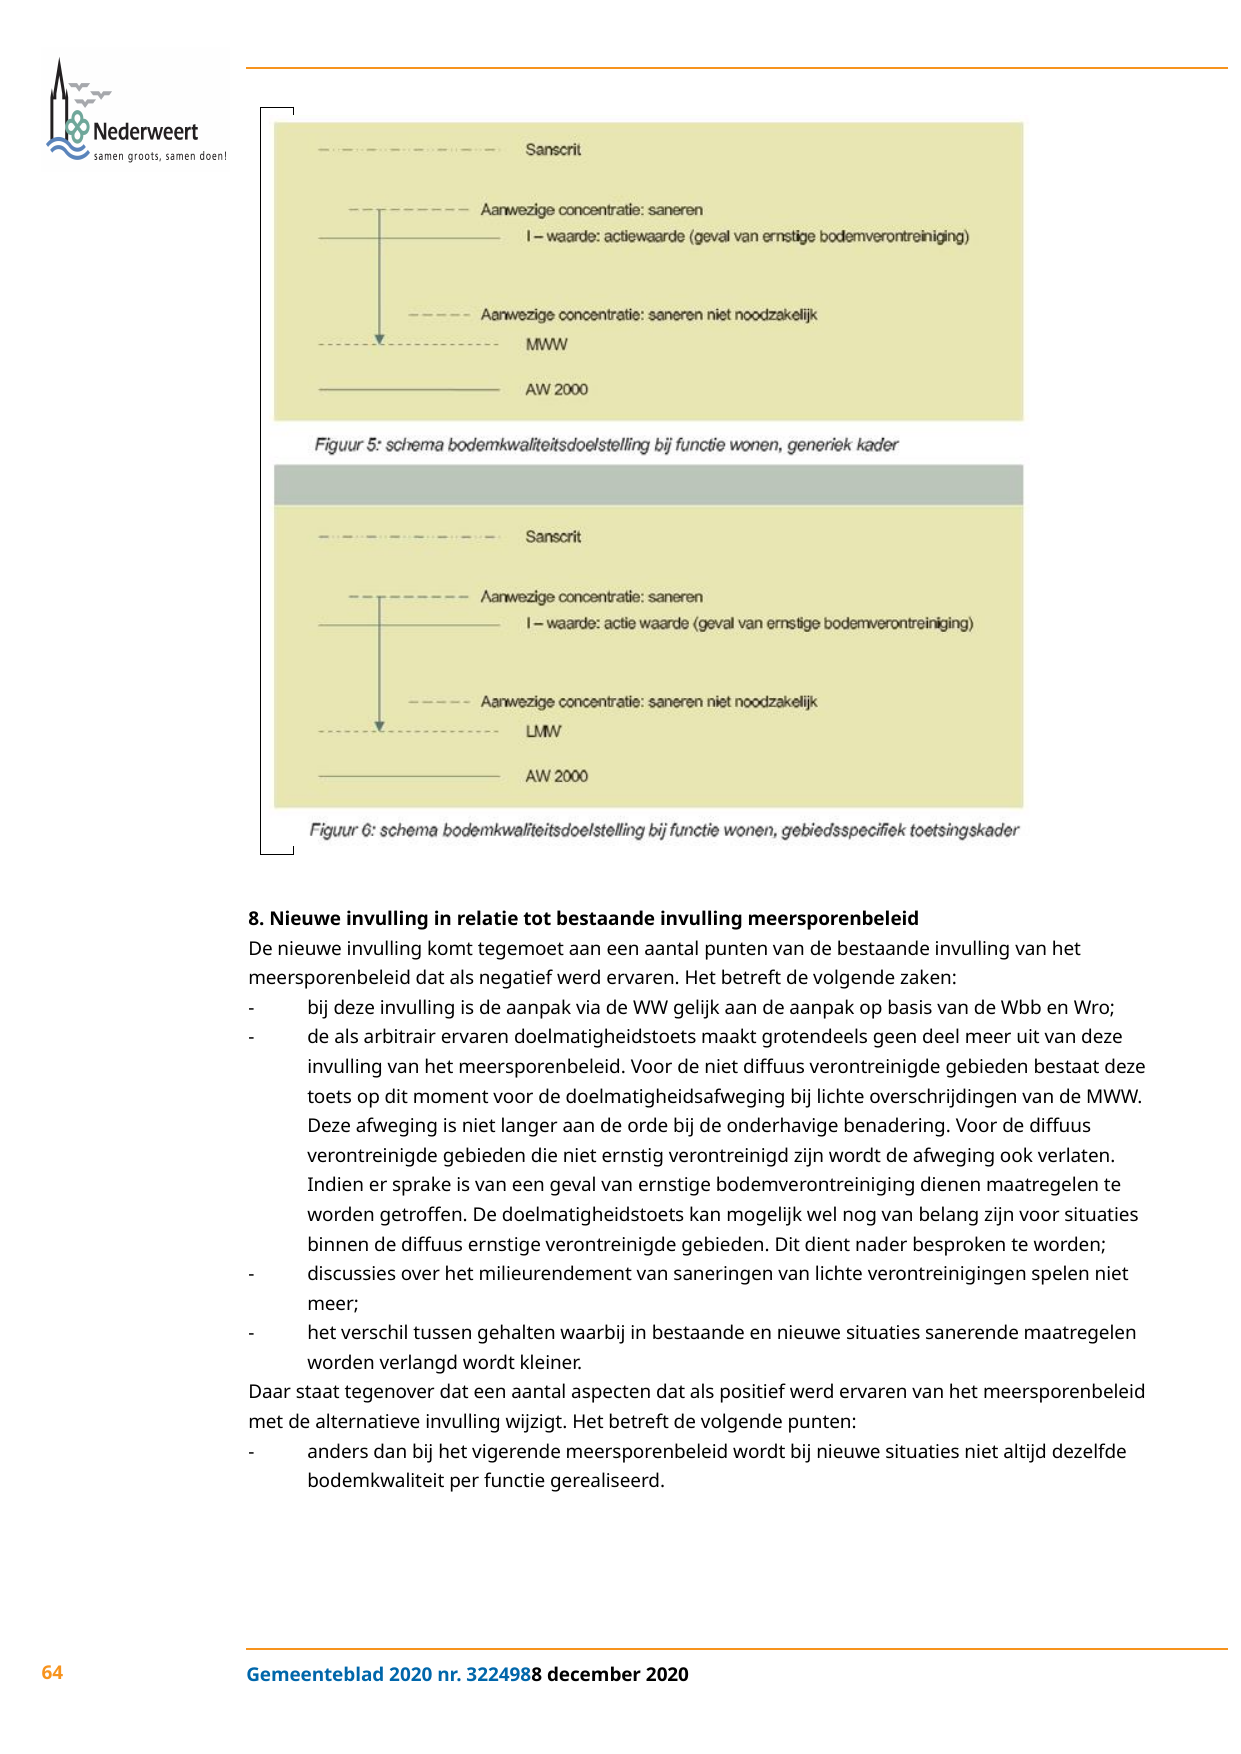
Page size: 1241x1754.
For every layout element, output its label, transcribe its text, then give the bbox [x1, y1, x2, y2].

picture [41, 47, 231, 172]
list discussies over het milieurendement van saneringen van lichte verontreinigingen spelen niet meer; [248, 1260, 1152, 1316]
text 8. Nieuwe invulling in relatie tot bestaande invulling meersporenbeleid [248, 905, 1152, 931]
list bij deze invulling is de aanpak via de WW gelijk aan de aanpak op basis van de Wbb en Wro; [248, 994, 1152, 1020]
list anders dan bij het vigerende meersporenbeleid wordt bij nieuwe situaties niet altijd dezelfde bodemkwaliteit per functie gerealiseerd. [248, 1438, 1152, 1493]
text Daar staat tegenover dat een aantal aspecten dat als positief werd ervaren van het meersporenbeleid met de alternatieve invulling wijzigt. Het betreft de volgende punten: [248, 1379, 1152, 1434]
list het verschil tussen gehalten waarbij in bestaande en nieuwe situaties sanerende maatregelen worden verlangd wordt kleiner. [248, 1319, 1152, 1375]
picture [268, 115, 1030, 846]
text De nieuwe invulling komt tegemoet aan een aantal punten van de bestaande invulling van het meersporenbeleid dat als negatief werd ervaren. Het betreft de volgende zaken: [248, 935, 1152, 990]
list de als arbitrair ervaren doelmatigheidstoets maakt grotendeels geen deel meer uit van deze invulling van het meersporenbeleid. Voor de niet diffuus verontreinigde gebieden bestaat deze toets op dit moment voor de doelmatigheidsafweging bij lichte overschrijdingen van de MWW. Deze afweging is niet langer aan de orde bij de onderhavige benadering. Voor de diffuus verontreinigde gebieden die niet ernstig verontreinigd zijn wordt de afweging ook verlaten. Indien er sprake is van een geval van ernstige bodemverontreiniging dienen maatregelen te worden getroffen. De doelmatigheidstoets kan mogelijk wel nog van belang zijn voor situaties binnen de diffuus ernstige verontreinigde gebieden. Dit dient nader besproken te worden; [248, 1024, 1152, 1257]
